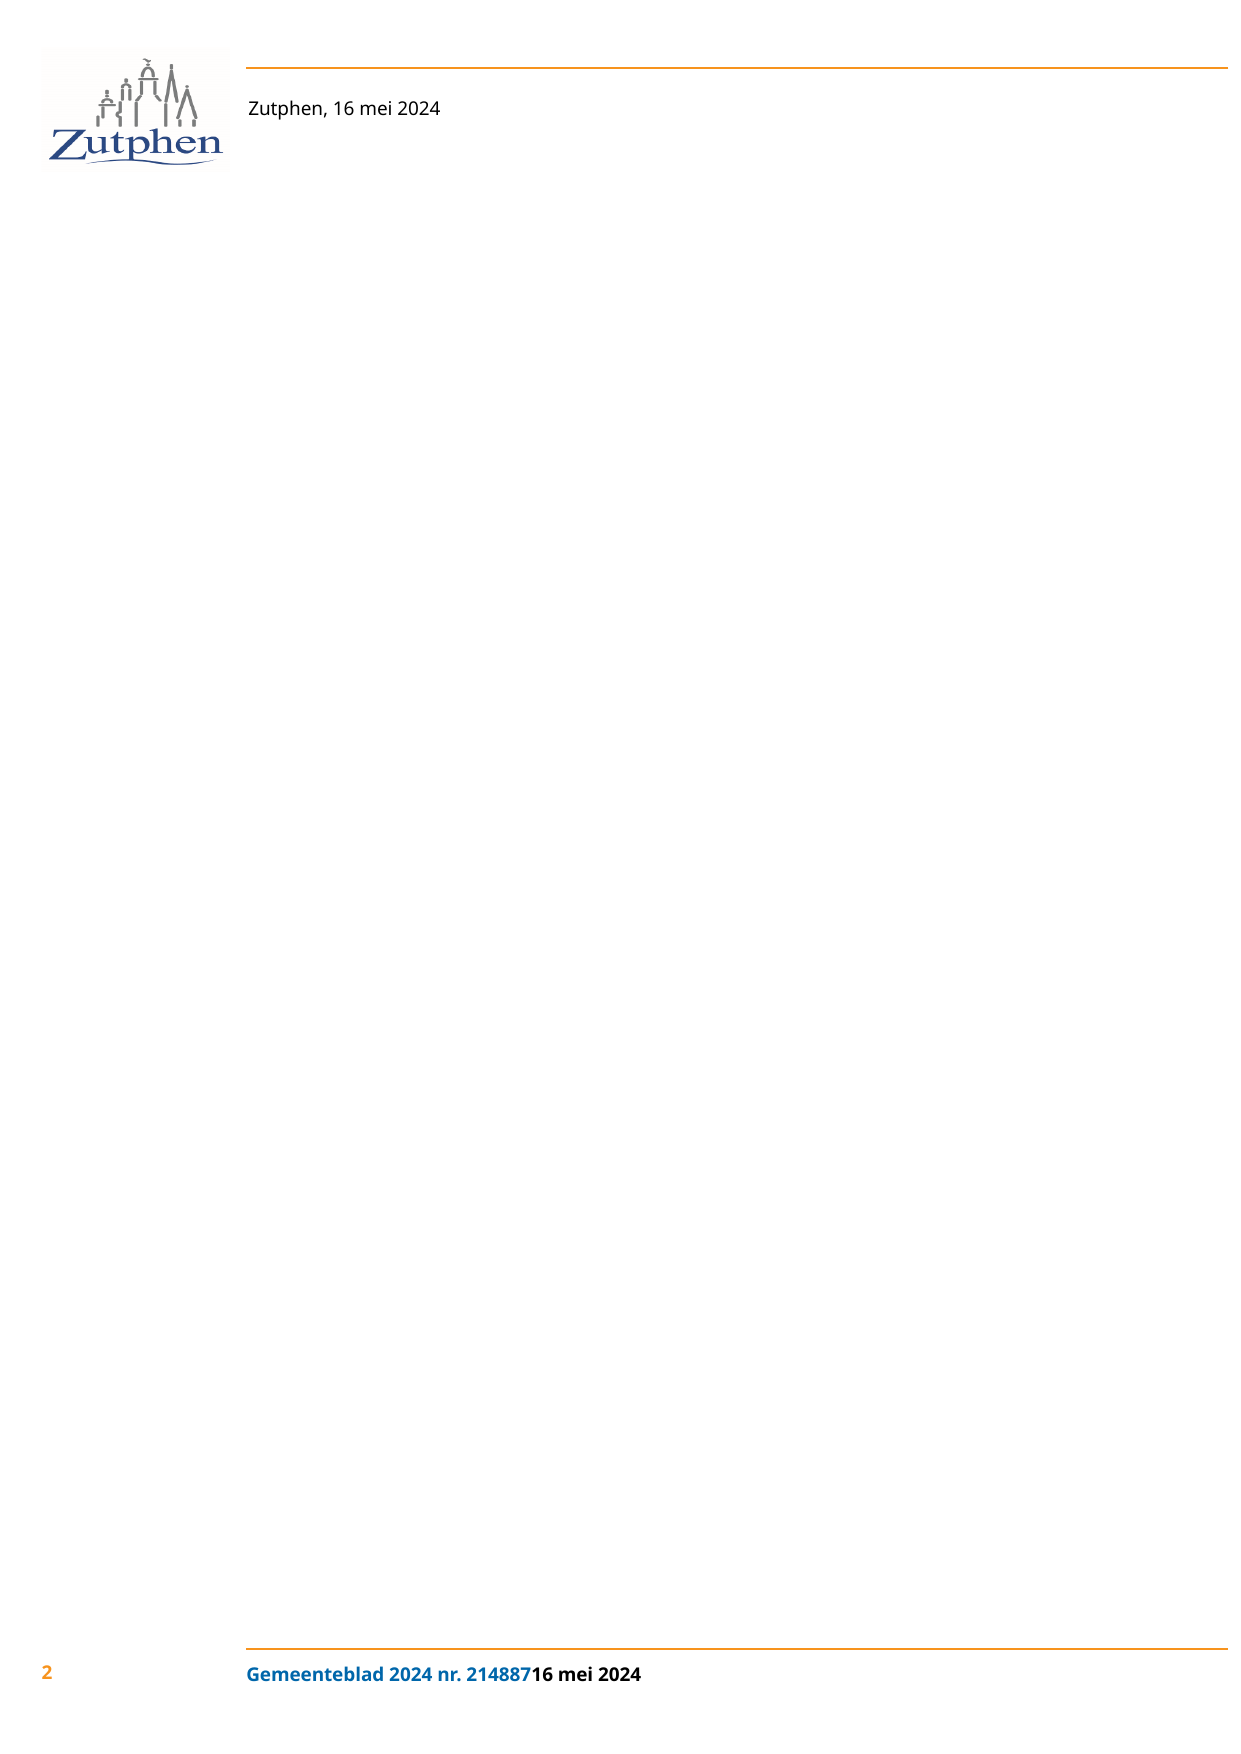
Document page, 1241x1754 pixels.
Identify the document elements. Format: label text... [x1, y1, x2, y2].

text Zutphen, 16 mei 2024 [248, 95, 1152, 121]
picture [41, 47, 231, 172]
